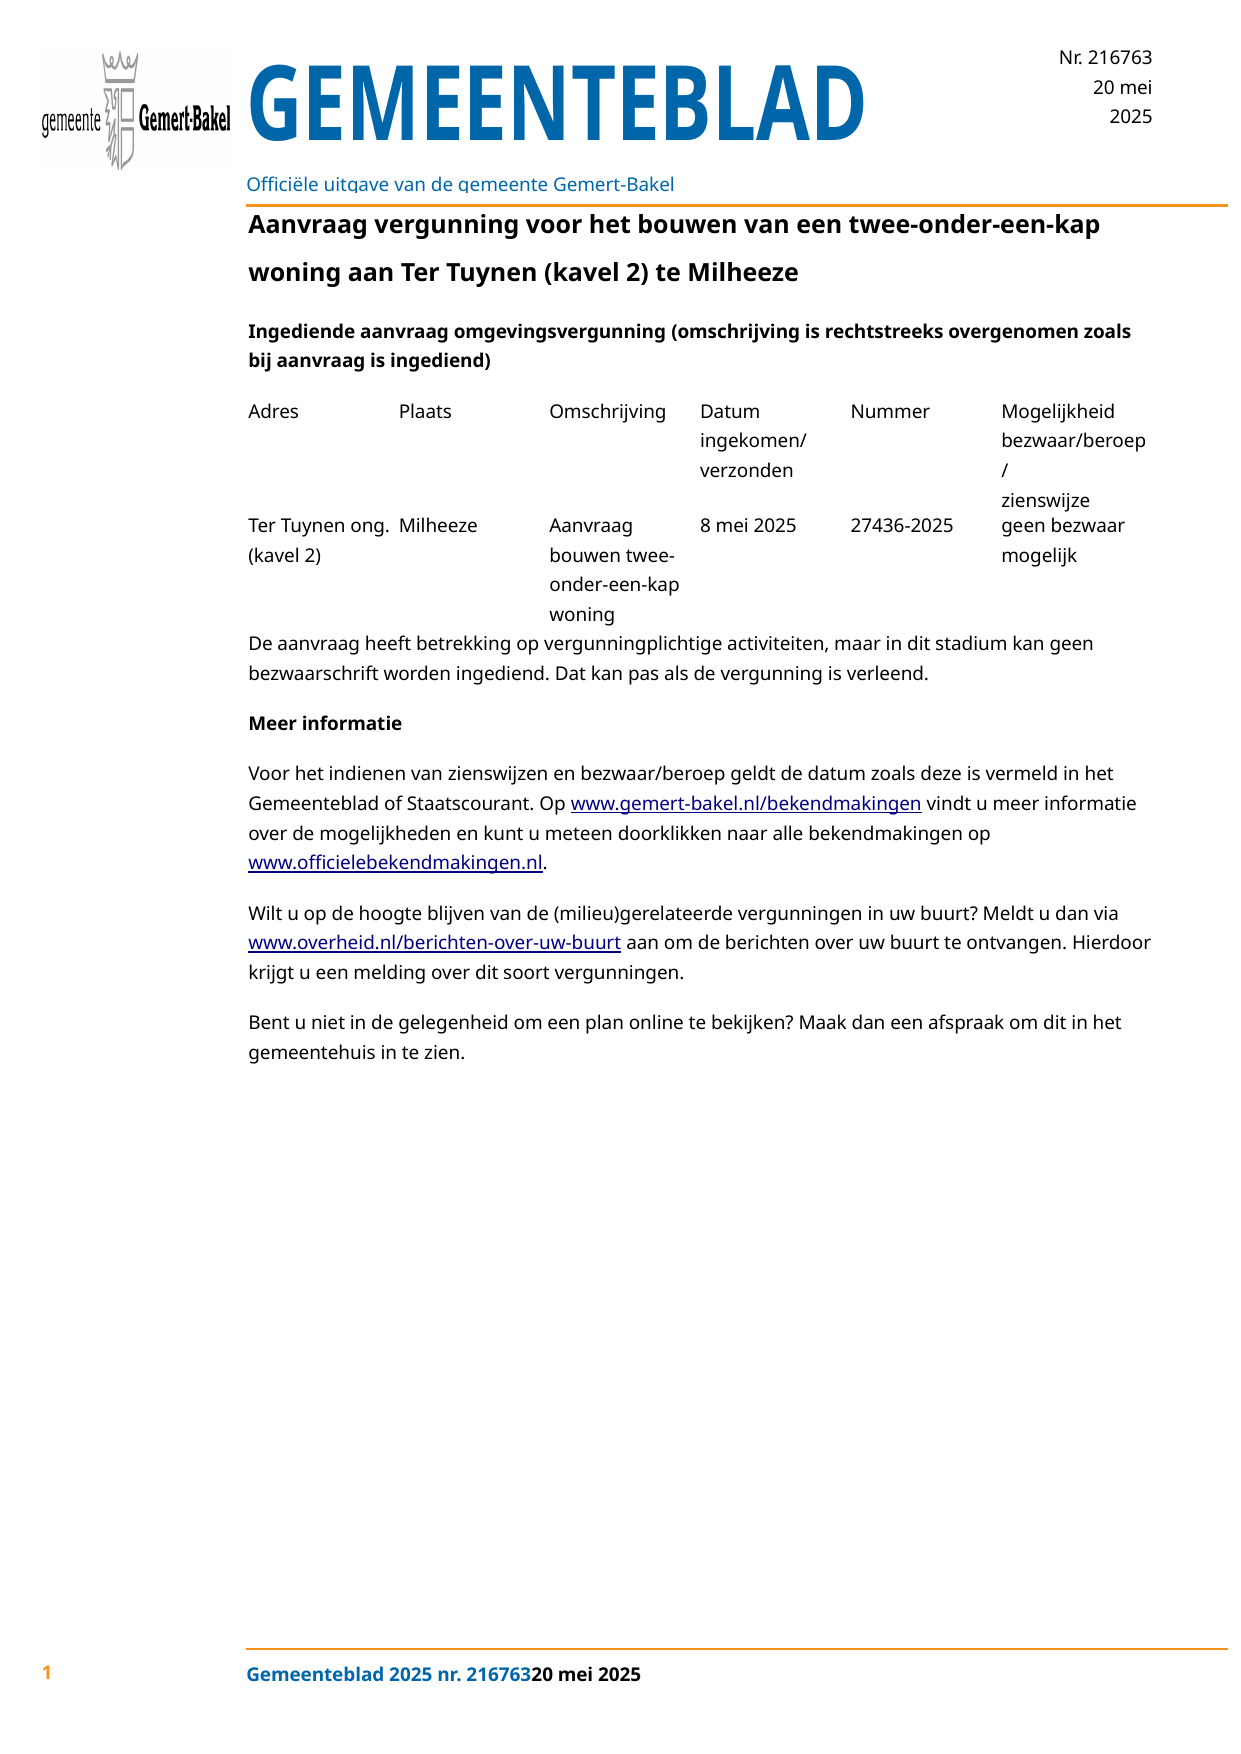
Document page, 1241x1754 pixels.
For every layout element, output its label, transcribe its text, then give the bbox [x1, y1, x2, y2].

table_header Adres [248, 398, 398, 512]
text Meer informatie [248, 710, 1152, 736]
table_header Plaats [399, 398, 549, 512]
text Aanvraag vergunning voor het bouwen van een twee-onder-een-kap woning aan Ter Tuynen (kavel 2) te Milheeze [248, 207, 1152, 288]
table_cell Milheeze [399, 513, 549, 627]
text Voor het indienen van zienswijzen en bezwaar/beroep geldt de datum zoals deze is vermeld in het Gemeenteblad of Staatscourant. Op www.gemert-bakel.nl/bekendmakingen vindt u meer informatie over de mogelijkheden en kunt u meteen doorklikken naar alle bekendmakingen op www.officielebekendmakingen.nl. [248, 761, 1152, 875]
table_cell Aanvraag bouwen twee-onder-een-kap woning [549, 513, 700, 627]
text Bent u niet in de gelegenheid om een plan online te bekijken? Maak dan een afspraak om dit in het gemeentehuis in te zien. [248, 1009, 1152, 1065]
table_header Nummer [850, 398, 1001, 512]
text De aanvraag heeft betrekking op vergunningplichtige activiteiten, maar in dit stadium kan geen bezwaarschrift worden ingediend. Dat kan pas als de vergunning is verleend. [248, 630, 1152, 686]
table_cell 8 mei 2025 [700, 513, 850, 627]
table_header Omschrijving [549, 398, 700, 512]
text Ingediende aanvraag omgevingsvergunning (omschrijving is rechtstreeks overgenomen zoals bij aanvraag is ingediend) [248, 318, 1152, 373]
text Wilt u op de hoogte blijven van de (milieu)gerelateerde vergunningen in uw buurt? Meldt u dan via www.overheid.nl/berichten-over-uw-buurt aan om de berichten over uw buurt te ontvangen. Hierdoor krijgt u een melding over dit soort vergunningen. [248, 900, 1152, 985]
picture [41, 47, 231, 172]
table_header Mogelijkheid bezwaar/beroep/ zienswijze [1001, 398, 1152, 512]
table_cell geen bezwaar mogelijk [1001, 513, 1152, 627]
table_cell 27436-2025 [850, 513, 1001, 627]
table_header Datum ingekomen/ verzonden [700, 398, 850, 512]
table_cell Ter Tuynen ong. (kavel 2) [248, 513, 398, 627]
